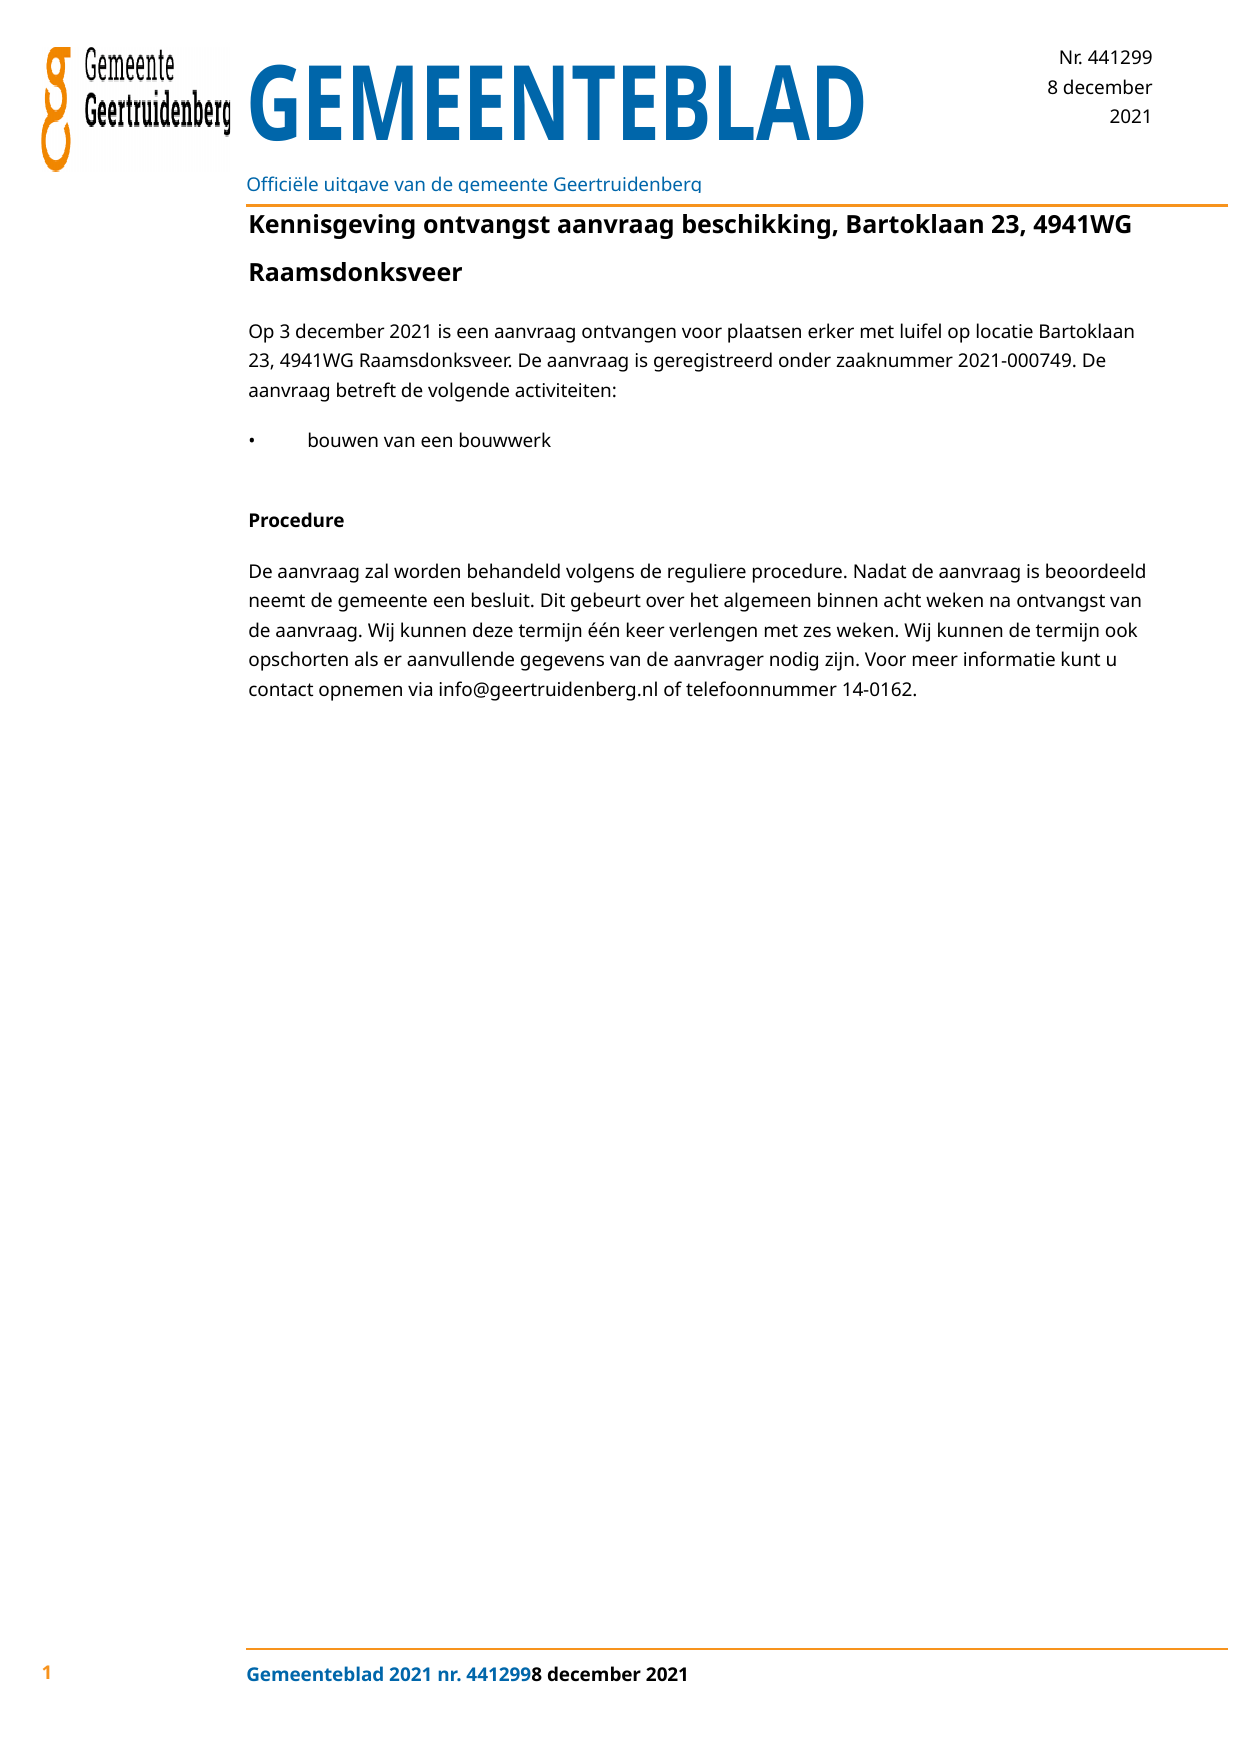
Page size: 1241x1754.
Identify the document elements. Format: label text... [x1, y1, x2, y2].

text Procedure [248, 507, 1152, 533]
text Op 3 december 2021 is een aanvraag ontvangen voor plaatsen erker met luifel op locatie Bartoklaan 23, 4941WG Raamsdonksveer. De aanvraag is geregistreerd onder zaaknummer 2021-000749. De aanvraag betreft de volgende activiteiten: [248, 318, 1152, 403]
text De aanvraag zal worden behandeld volgens de reguliere procedure. Nadat de aanvraag is beoordeeld neemt de gemeente een besluit. Dit gebeurt over het algemeen binnen acht weken na ontvangst van de aanvraag. Wij kunnen deze termijn één keer verlengen met zes weken. Wij kunnen de termijn ook opschorten als er aanvullende gegevens van de aanvrager nodig zijn. Voor meer informatie kunt u contact opnemen via info@geertruidenberg.nl of telefoonnummer 14-0162. [248, 558, 1152, 702]
list bouwen van een bouwwerk [248, 427, 1152, 453]
text Kennisgeving ontvangst aanvraag beschikking, Bartoklaan 23, 4941WG Raamsdonksveer [248, 207, 1152, 288]
picture [41, 47, 231, 172]
